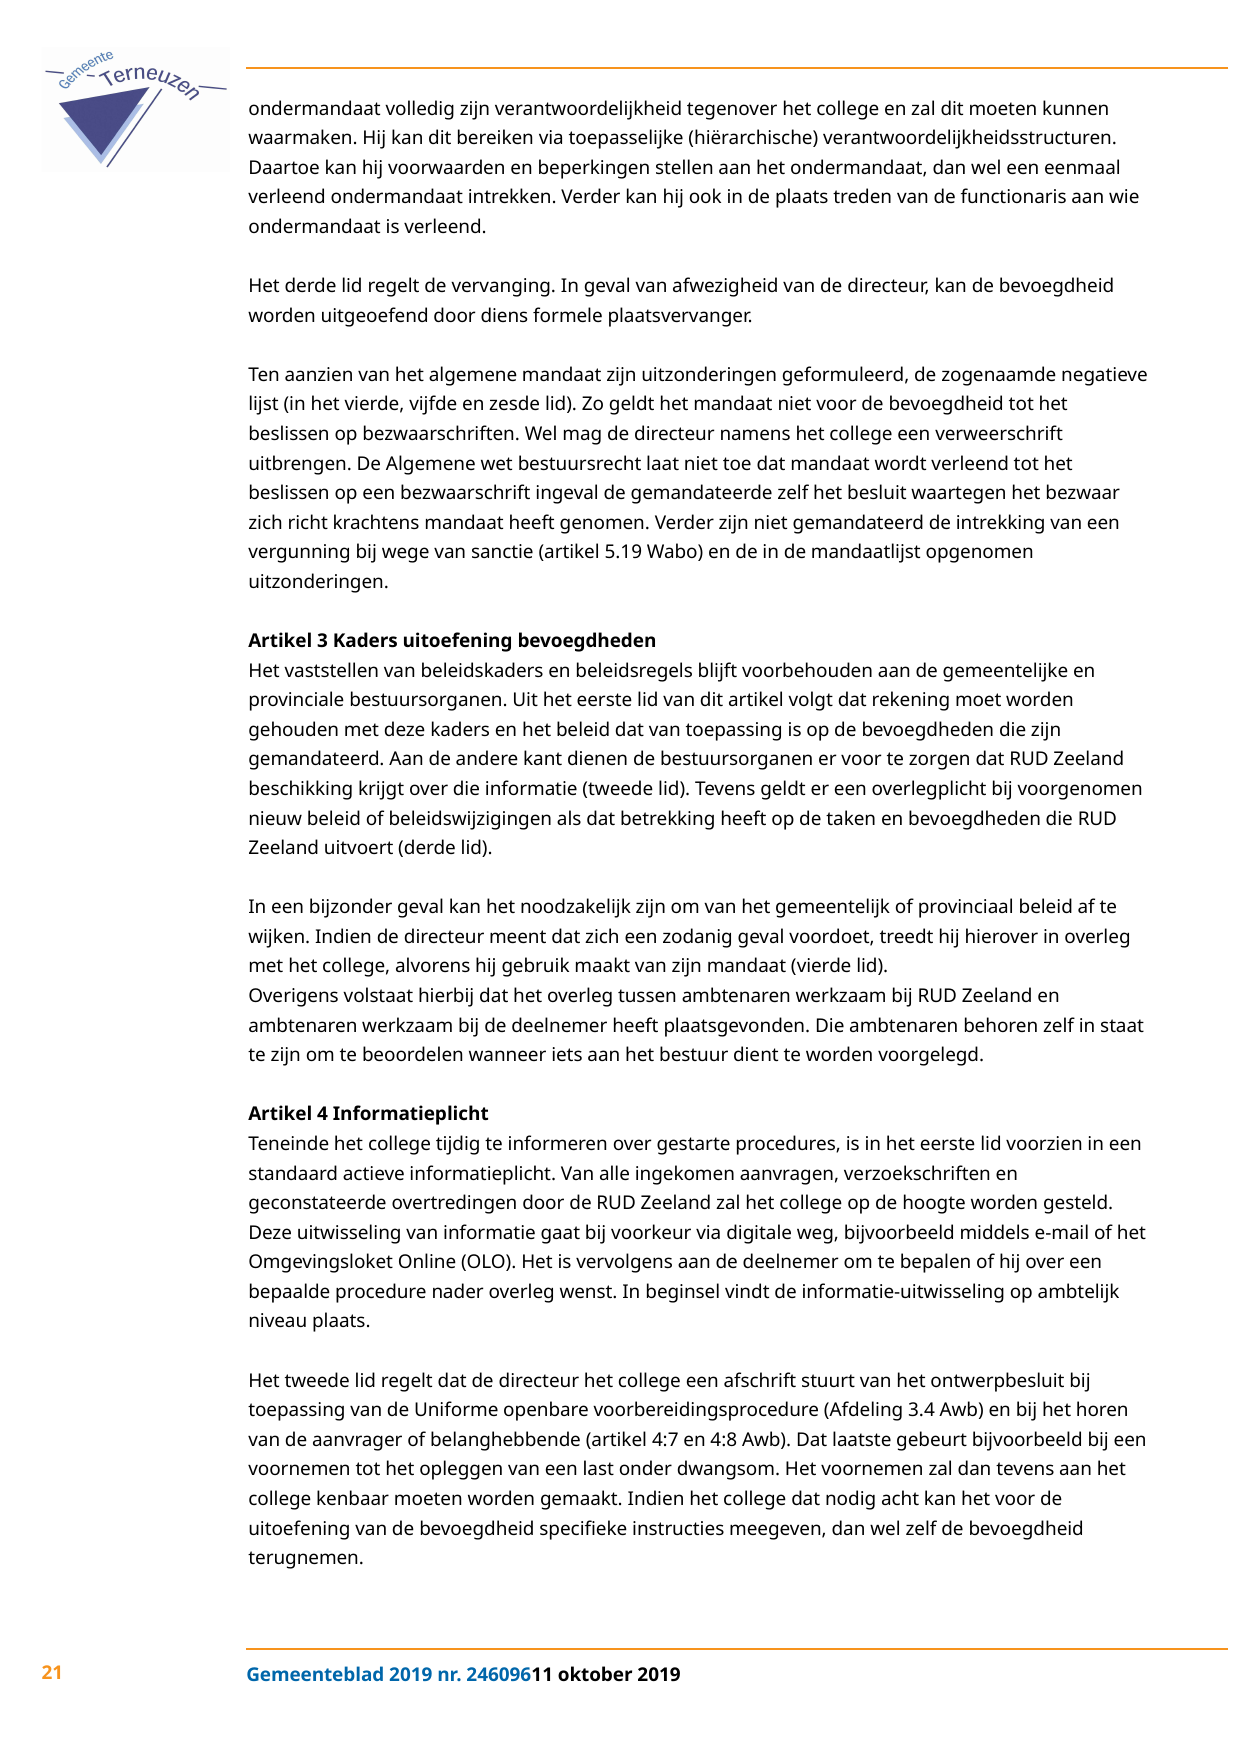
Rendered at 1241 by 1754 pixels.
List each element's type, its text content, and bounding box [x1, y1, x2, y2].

text In een bijzonder geval kan het noodzakelijk zijn om van het gemeentelijk of provinciaal beleid af te wijken. Indien de directeur meent dat zich een zodanig geval voordoet, treedt hij hierover in overleg met het college, alvorens hij gebruik maakt van zijn mandaat (vierde lid). [248, 893, 1152, 978]
text Het tweede lid regelt dat de directeur het college een afschrift stuurt van het ontwerpbesluit bij toepassing van de Uniforme openbare voorbereidingsprocedure (Afdeling 3.4 Awb) en bij het horen van de aanvrager of belanghebbende (artikel 4:7 en 4:8 Awb). Dat laatste gebeurt bijvoorbeeld bij een voornemen tot het opleggen van een last onder dwangsom. Het voornemen zal dan tevens aan het college kenbaar moeten worden gemaakt. Indien het college dat nodig acht kan het voor de uitoefening van de bevoegdheid specifieke instructies meegeven, dan wel zelf de bevoegdheid terugnemen. [248, 1367, 1152, 1570]
text Artikel 4 Informatieplicht [248, 1101, 1152, 1126]
picture [41, 47, 231, 172]
text Overigens volstaat hierbij dat het overleg tussen ambtenaren werkzaam bij RUD Zeeland en ambtenaren werkzaam bij de deelnemer heeft plaatsgevonden. Die ambtenaren behoren zelf in staat te zijn om te beoordelen wanneer iets aan het bestuur dient te worden voorgelegd. [248, 982, 1152, 1067]
text Teneinde het college tijdig te informeren over gestarte procedures, is in het eerste lid voorzien in een standaard actieve informatieplicht. Van alle ingekomen aanvragen, verzoekschriften en geconstateerde overtredingen door de RUD Zeeland zal het college op de hoogte worden gesteld. Deze uitwisseling van informatie gaat bij voorkeur via digitale weg, bijvoorbeeld middels e-mail of het Omgevingsloket Online (OLO). Het is vervolgens aan de deelnemer om te bepalen of hij over een bepaalde procedure nader overleg wenst. In beginsel vindt de informatie-uitwisseling op ambtelijk niveau plaats. [248, 1130, 1152, 1333]
text Ten aanzien van het algemene mandaat zijn uitzonderingen geformuleerd, de zogenaamde negatieve lijst (in het vierde, vijfde en zesde lid). Zo geldt het mandaat niet voor de bevoegdheid tot het beslissen op bezwaarschriften. Wel mag de directeur namens het college een verweerschrift uitbrengen. De Algemene wet bestuursrecht laat niet toe dat mandaat wordt verleend tot het beslissen op een bezwaarschrift ingeval de gemandateerde zelf het besluit waartegen het bezwaar zich richt krachtens mandaat heeft genomen. Verder zijn niet gemandateerd de intrekking van een vergunning bij wege van sanctie (artikel 5.19 Wabo) en de in de mandaatlijst opgenomen uitzonderingen. [248, 361, 1152, 594]
text Artikel 3 Kaders uitoefening bevoegdheden [248, 627, 1152, 653]
text Het vaststellen van beleidskaders en beleidsregels blijft voorbehouden aan de gemeentelijke en provinciale bestuursorganen. Uit het eerste lid van dit artikel volgt dat rekening moet worden gehouden met deze kaders en het beleid dat van toepassing is op de bevoegdheden die zijn gemandateerd. Aan de andere kant dienen de bestuursorganen er voor te zorgen dat RUD Zeeland beschikking krijgt over die informatie (tweede lid). Tevens geldt er een overlegplicht bij voorgenomen nieuw beleid of beleidswijzigingen als dat betrekking heeft op de taken en bevoegdheden die RUD Zeeland uitvoert (derde lid). [248, 657, 1152, 860]
text Het derde lid regelt de vervanging. In geval van afwezigheid van de directeur, kan de bevoegdheid worden uitgeoefend door diens formele plaatsvervanger. [248, 272, 1152, 328]
text ondermandaat volledig zijn verantwoordelijkheid tegenover het college en zal dit moeten kunnen waarmaken. Hij kan dit bereiken via toepasselijke (hiërarchische) verantwoordelijkheidsstructuren. Daartoe kan hij voorwaarden en beperkingen stellen aan het ondermandaat, dan wel een eenmaal verleend ondermandaat intrekken. Verder kan hij ook in de plaats treden van de functionaris aan wie ondermandaat is verleend. [248, 95, 1152, 239]
